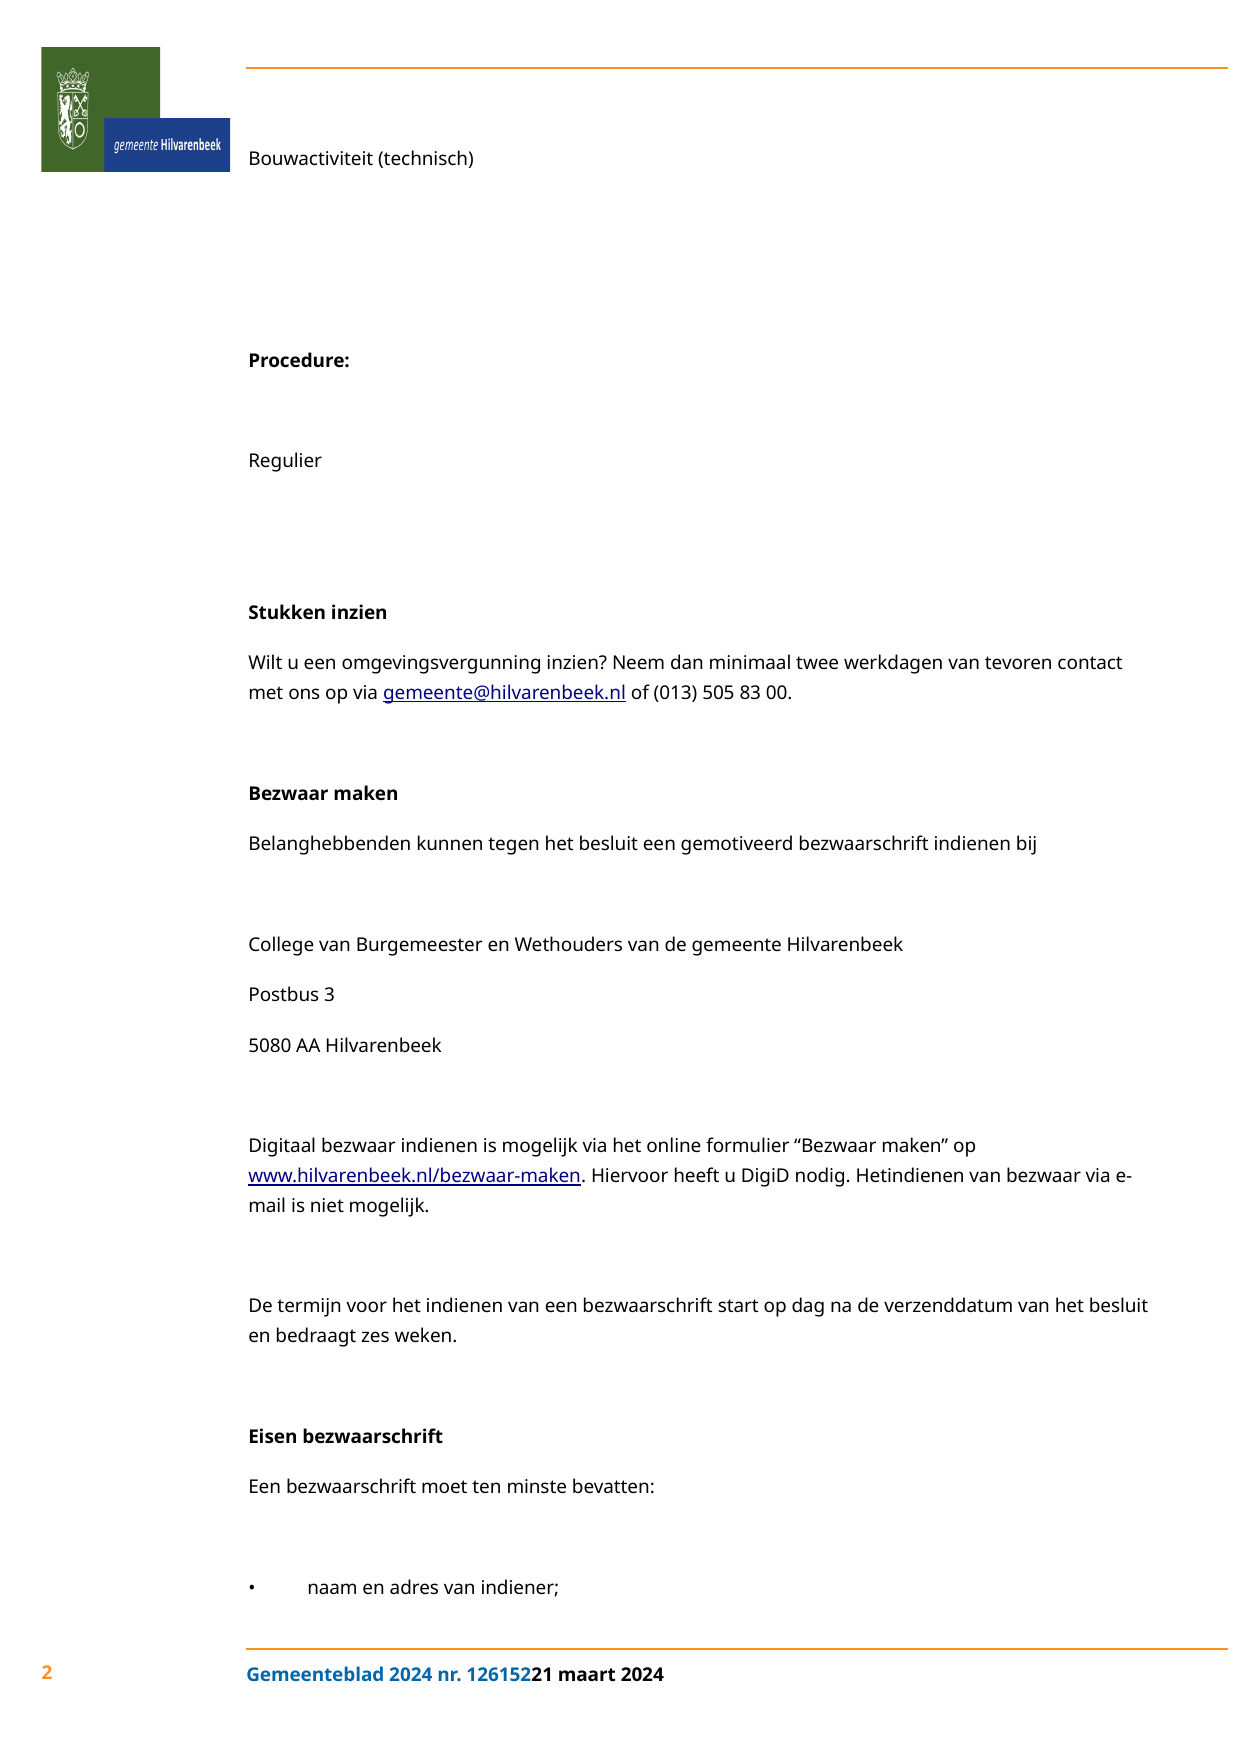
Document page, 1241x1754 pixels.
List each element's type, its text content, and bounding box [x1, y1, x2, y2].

text Een bezwaarschrift moet ten minste bevatten: [248, 1473, 1152, 1499]
text 5080 AA Hilvarenbeek [248, 1032, 1152, 1058]
picture [41, 47, 231, 172]
text Bezwaar maken [248, 780, 1152, 806]
text College van Burgemeester en Wethouders van de gemeente Hilvarenbeek [248, 931, 1152, 957]
text Stukken inzien [248, 599, 1152, 625]
text De termijn voor het indienen van een bezwaarschrift start op dag na de verzenddatum van het besluit en bedraagt zes weken. [248, 1293, 1152, 1348]
text Bouwactiviteit (technisch) [248, 145, 1152, 171]
list naam en adres van indiener; [248, 1574, 1152, 1600]
text Belanghebbenden kunnen tegen het besluit een gemotiveerd bezwaarschrift indienen bij [248, 830, 1152, 856]
text Digitaal bezwaar indienen is mogelijk via het online formulier “Bezwaar maken” op www.hilvarenbeek.nl/bezwaar-maken. Hiervoor heeft u DigiD nodig. Hetindienen van bezwaar via e-mail is niet mogelijk. [248, 1133, 1152, 1218]
text Postbus 3 [248, 981, 1152, 1007]
text Procedure: [248, 347, 1152, 373]
text Wilt u een omgevingsvergunning inzien? Neem dan minimaal twee werkdagen van tevoren contact met ons op via gemeente@hilvarenbeek.nl of (013) 505 83 00. [248, 649, 1152, 705]
text Eisen bezwaarschrift [248, 1423, 1152, 1449]
text Regulier [248, 448, 1152, 473]
